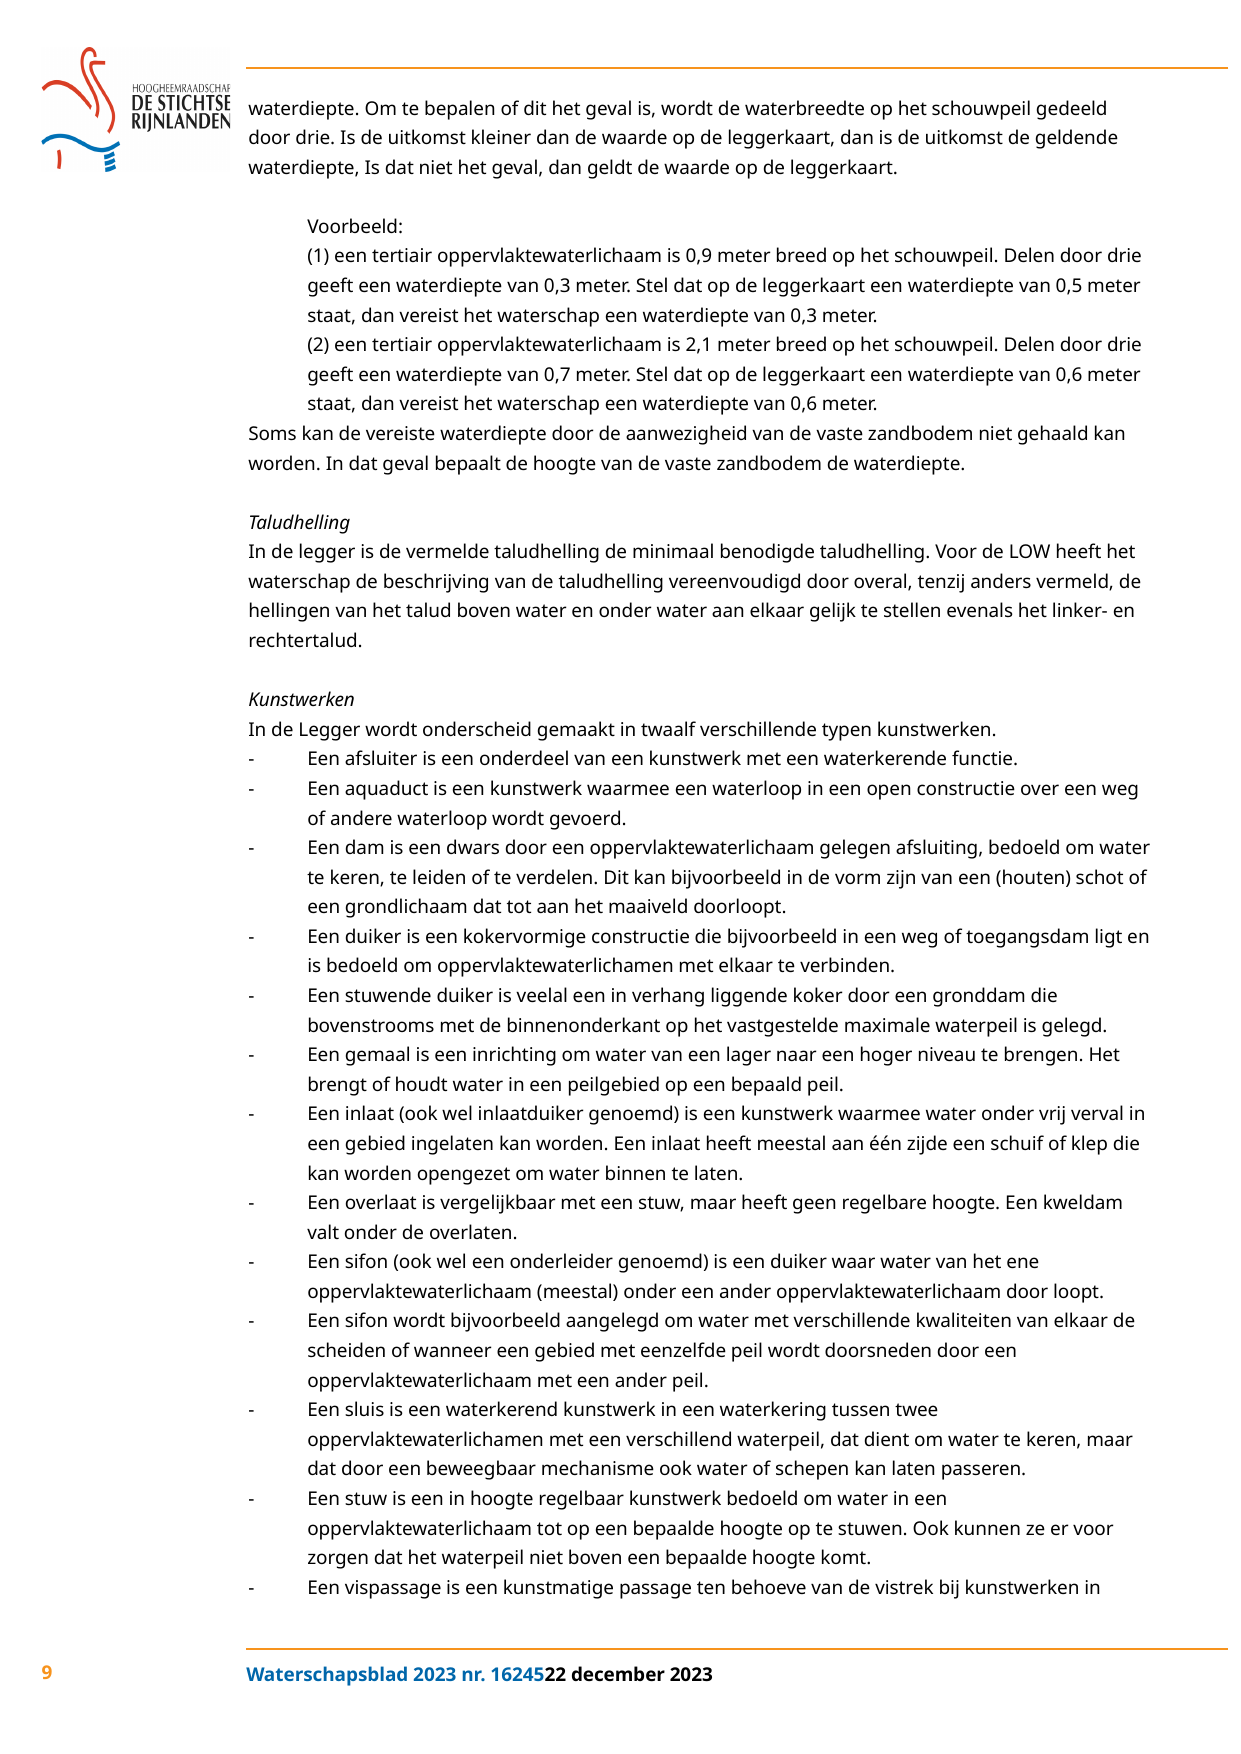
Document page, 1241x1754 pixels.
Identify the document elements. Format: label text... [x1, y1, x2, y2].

text waterdiepte. Om te bepalen of dit het geval is, wordt de waterbreedte op het schouwpeil gedeeld door drie. Is de uitkomst kleiner dan de waarde op de leggerkaart, dan is de uitkomst de geldende waterdiepte, Is dat niet het geval, dan geldt de waarde op de leggerkaart. [248, 95, 1152, 180]
list Een afsluiter is een onderdeel van een kunstwerk met een waterkerende functie. [248, 746, 1152, 771]
list Een aquaduct is een kunstwerk waarmee een waterloop in een open constructie over een weg of andere waterloop wordt gevoerd. [248, 775, 1152, 831]
list Een duiker is een kokervormige constructie die bijvoorbeeld in een weg of toegangsdam ligt en is bedoeld om oppervlaktewaterlichamen met elkaar te verbinden. [248, 923, 1152, 978]
list Een vispassage is een kunstmatige passage ten behoeve van de vistrek bij kunstwerken in [248, 1574, 1152, 1600]
text In de Legger wordt onderscheid gemaakt in twaalf verschillende typen kunstwerken. [248, 716, 1152, 742]
text Taludhelling [248, 509, 1152, 535]
text Soms kan de vereiste waterdiepte door de aanwezigheid van de vaste zandbodem niet gehaald kan worden. In dat geval bepaalt de hoogte van de vaste zandbodem de waterdiepte. [248, 420, 1152, 476]
list Voorbeeld: [248, 213, 1152, 239]
picture [41, 47, 231, 172]
list Een gemaal is een inrichting om water van een lager naar een hoger niveau te brengen. Het brengt of houdt water in een peilgebied op een bepaald peil. [248, 1041, 1152, 1097]
list (1) een tertiair oppervlaktewaterlichaam is 0,9 meter breed op het schouwpeil. Delen door drie geeft een waterdiepte van 0,3 meter. Stel dat op de leggerkaart een waterdiepte van 0,5 meter staat, dan vereist het waterschap een waterdiepte van 0,3 meter. [248, 243, 1152, 328]
list Een stuwende duiker is veelal een in verhang liggende koker door een gronddam die bovenstrooms met de binnenonderkant op het vastgestelde maximale waterpeil is gelegd. [248, 982, 1152, 1038]
list Een stuw is een in hoogte regelbaar kunstwerk bedoeld om water in een oppervlaktewaterlichaam tot op een bepaalde hoogte op te stuwen. Ook kunnen ze er voor zorgen dat het waterpeil niet boven een bepaalde hoogte komt. [248, 1485, 1152, 1570]
list Een sifon wordt bijvoorbeeld aangelegd om water met verschillende kwaliteiten van elkaar de scheiden of wanneer een gebied met eenzelfde peil wordt doorsneden door een oppervlaktewaterlichaam met een ander peil. [248, 1308, 1152, 1393]
list Een sluis is een waterkerend kunstwerk in een waterkering tussen twee oppervlaktewaterlichamen met een verschillend waterpeil, dat dient om water te keren, maar dat door een beweegbaar mechanisme ook water of schepen kan laten passeren. [248, 1396, 1152, 1481]
list Een dam is een dwars door een oppervlaktewaterlichaam gelegen afsluiting, bedoeld om water te keren, te leiden of te verdelen. Dit kan bijvoorbeeld in de vorm zijn van een (houten) schot of een grondlichaam dat tot aan het maaiveld doorloopt. [248, 834, 1152, 919]
list (2) een tertiair oppervlaktewaterlichaam is 2,1 meter breed op het schouwpeil. Delen door drie geeft een waterdiepte van 0,7 meter. Stel dat op de leggerkaart een waterdiepte van 0,6 meter staat, dan vereist het waterschap een waterdiepte van 0,6 meter. [248, 331, 1152, 416]
list Een inlaat (ook wel inlaatduiker genoemd) is een kunstwerk waarmee water onder vrij verval in een gebied ingelaten kan worden. Een inlaat heeft meestal aan één zijde een schuif of klep die kan worden opengezet om water binnen te laten. [248, 1101, 1152, 1186]
text Kunstwerken [248, 686, 1152, 712]
list Een overlaat is vergelijkbaar met een stuw, maar heeft geen regelbare hoogte. Een kweldam valt onder de overlaten. [248, 1189, 1152, 1245]
text In de legger is de vermelde taludhelling de minimaal benodigde taludhelling. Voor de LOW heeft het waterschap de beschrijving van de taludhelling vereenvoudigd door overal, tenzij anders vermeld, de hellingen van het talud boven water en onder water aan elkaar gelijk te stellen evenals het linker- en rechtertalud. [248, 538, 1152, 653]
list Een sifon (ook wel een onderleider genoemd) is een duiker waar water van het ene oppervlaktewaterlichaam (meestal) onder een ander oppervlaktewaterlichaam door loopt. [248, 1248, 1152, 1304]
